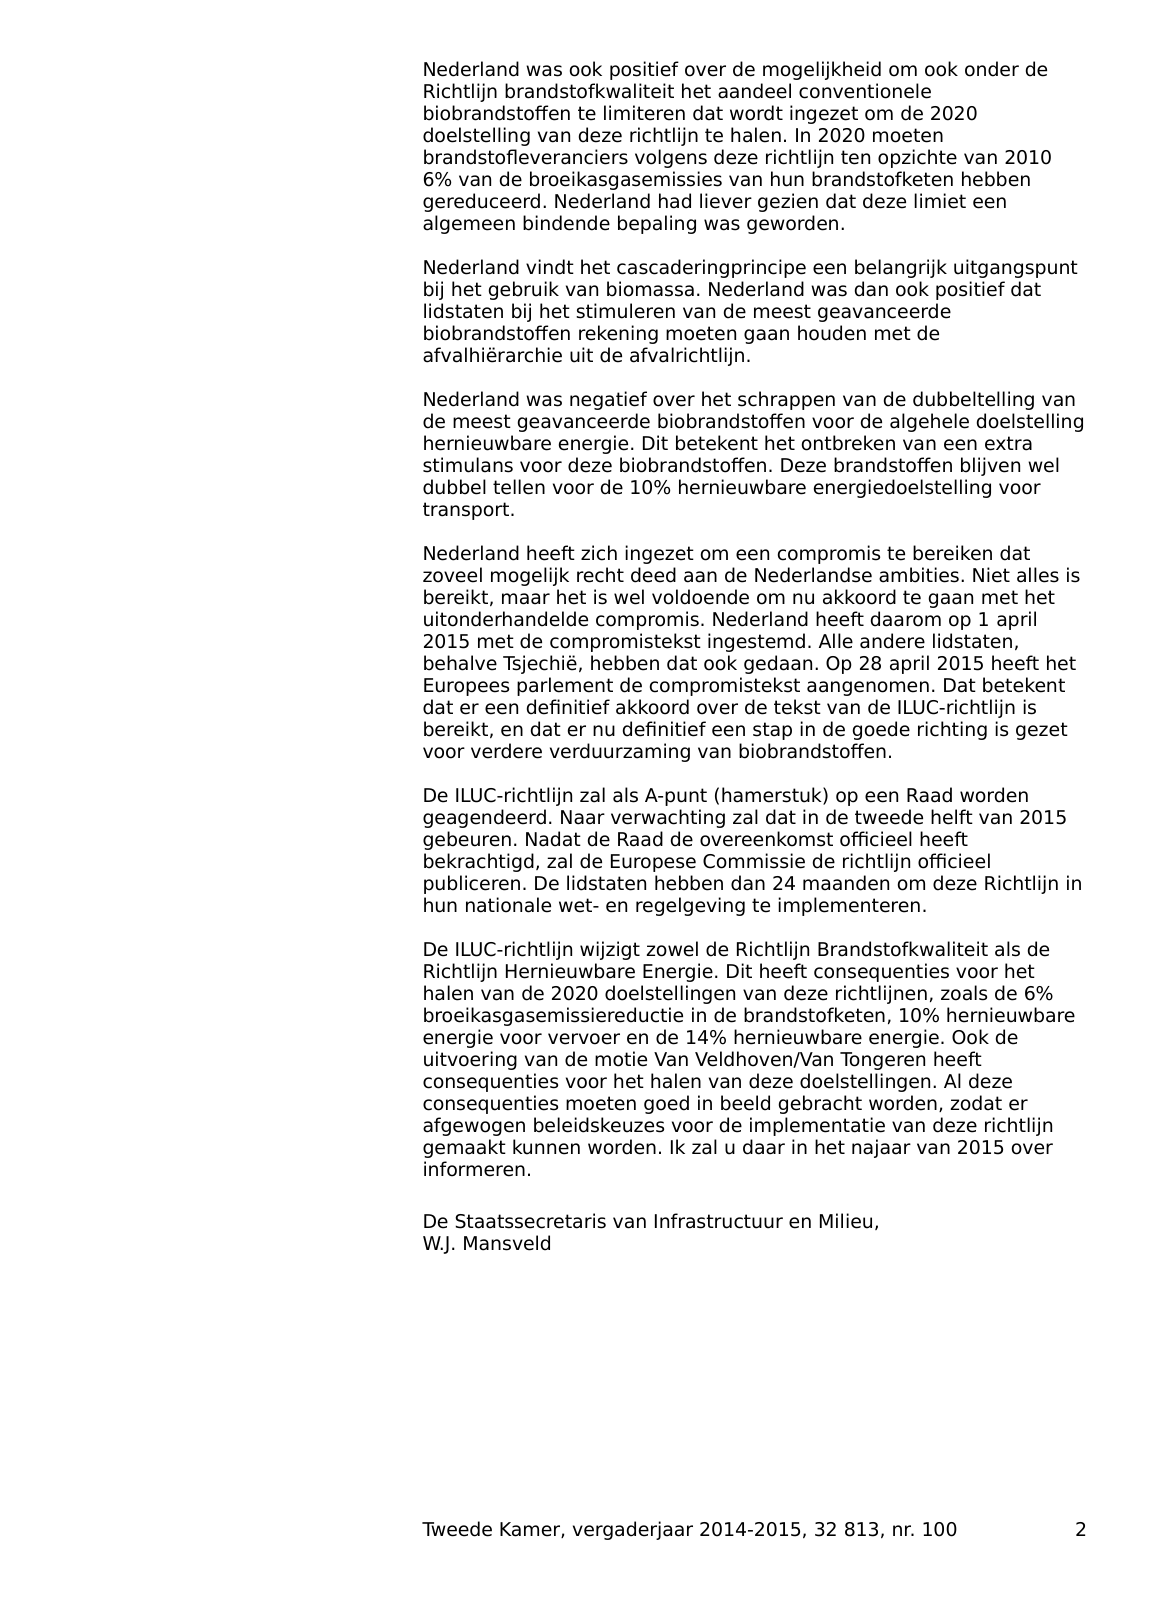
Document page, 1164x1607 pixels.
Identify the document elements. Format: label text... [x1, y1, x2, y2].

text Nederland vindt het cascaderingprincipe een belangrijk uitgangspunt bij het gebruik van biomassa. Nederland was dan ook positief dat lidstaten bij het stimuleren van de meest geavanceerde biobrandstoffen rekening moeten gaan houden met de afvalhiërarchie uit de afvalrichtlijn. [422, 257, 1087, 367]
text Nederland heeft zich ingezet om een compromis te bereiken dat zoveel mogelijk recht deed aan de Nederlandse ambities. Niet alles is bereikt, maar het is wel voldoende om nu akkoord te gaan met het uitonderhandelde compromis. Nederland heeft daarom op 1 april 2015 met de compromistekst ingestemd. Alle andere lidstaten, behalve Tsjechië, hebben dat ook gedaan. Op 28 april 2015 heeft het Europees parlement de compromistekst aangenomen. Dat betekent dat er een definitief akkoord over de tekst van de ILUC-richtlijn is bereikt, en dat er nu definitief een stap in de goede richting is gezet voor verdere verduurzaming van biobrandstoffen. [422, 543, 1087, 763]
text De ILUC-richtlijn wijzigt zowel de Richtlijn Brandstofkwaliteit als de Richtlijn Hernieuwbare Energie. Dit heeft consequenties voor het halen van de 2020 doelstellingen van deze richtlijnen, zoals de 6% broeikasgasemissiereductie in de brandstofketen, 10% hernieuwbare energie voor vervoer en de 14% hernieuwbare energie. Ook de uitvoering van de motie Van Veldhoven/Van Tongeren heeft consequenties voor het halen van deze doelstellingen. Al deze consequenties moeten goed in beeld gebracht worden, zodat er afgewogen beleidskeuzes voor de implementatie van deze richtlijn gemaakt kunnen worden. Ik zal u daar in het najaar van 2015 over informeren. [422, 939, 1087, 1181]
text De Staatssecretaris van Infrastructuur en Milieu, W.J. Mansveld [422, 1211, 1087, 1255]
text De ILUC-richtlijn zal als A-punt (hamerstuk) op een Raad worden geagendeerd. Naar verwachting zal dat in de tweede helft van 2015 gebeuren. Nadat de Raad de overeenkomst officieel heeft bekrachtigd, zal de Europese Commissie de richtlijn officieel publiceren. De lidstaten hebben dan 24 maanden om deze Richtlijn in hun nationale wet- en regelgeving te implementeren. [422, 785, 1087, 917]
text Nederland was negatief over het schrappen van de dubbeltelling van de meest geavanceerde biobrandstoffen voor de algehele doelstelling hernieuwbare energie. Dit betekent het ontbreken van een extra stimulans voor deze biobrandstoffen. Deze brandstoffen blijven wel dubbel tellen voor de 10% hernieuwbare energiedoelstelling voor transport. [422, 389, 1087, 521]
text Nederland was ook positief over de mogelijkheid om ook onder de Richtlijn brandstofkwaliteit het aandeel conventionele biobrandstoffen te limiteren dat wordt ingezet om de 2020 doelstelling van deze richtlijn te halen. In 2020 moeten brandstofleveranciers volgens deze richtlijn ten opzichte van 2010 6% van de broeikasgasemissies van hun brandstofketen hebben gereduceerd. Nederland had liever gezien dat deze limiet een algemeen bindende bepaling was geworden. [422, 59, 1087, 235]
